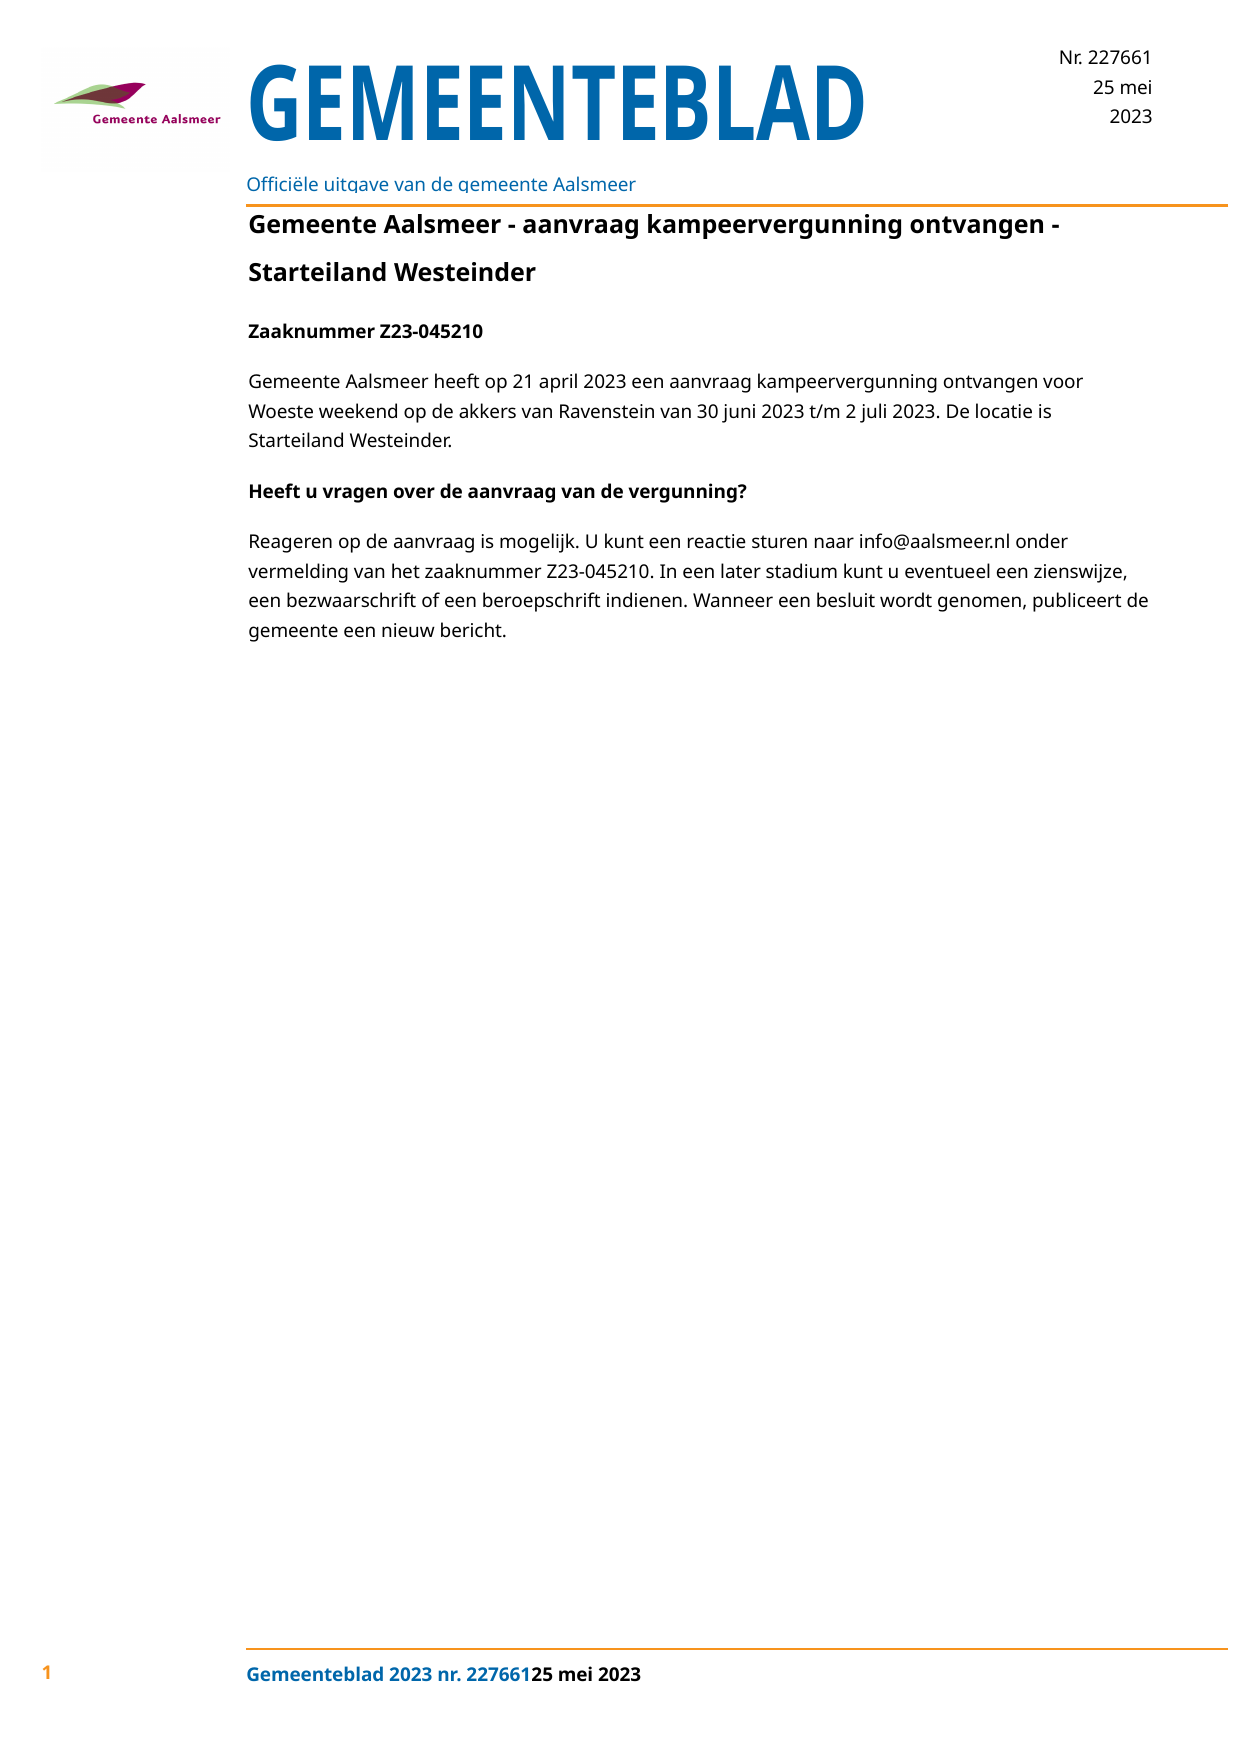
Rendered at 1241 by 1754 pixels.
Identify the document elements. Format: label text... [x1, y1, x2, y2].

text Zaaknummer Z23-045210 [248, 318, 1152, 344]
picture [41, 47, 231, 172]
text Reageren op de aanvraag is mogelijk. U kunt een reactie sturen naar info@aalsmeer.nl onder vermelding van het zaaknummer Z23-045210. In een later stadium kunt u eventueel een zienswijze, een bezwaarschrift of een beroepschrift indienen. Wanneer een besluit wordt genomen, publiceert de gemeente een nieuw bericht. [248, 528, 1152, 643]
text Heeft u vragen over de aanvraag van de vergunning? [248, 478, 1152, 504]
text Gemeente Aalsmeer heeft op 21 april 2023 een aanvraag kampeervergunning ontvangen voor Woeste weekend op de akkers van Ravenstein van 30 juni 2023 t/m 2 juli 2023. De locatie is Starteiland Westeinder. [248, 368, 1152, 453]
text Gemeente Aalsmeer - aanvraag kampeervergunning ontvangen - Starteiland Westeinder [248, 207, 1152, 288]
